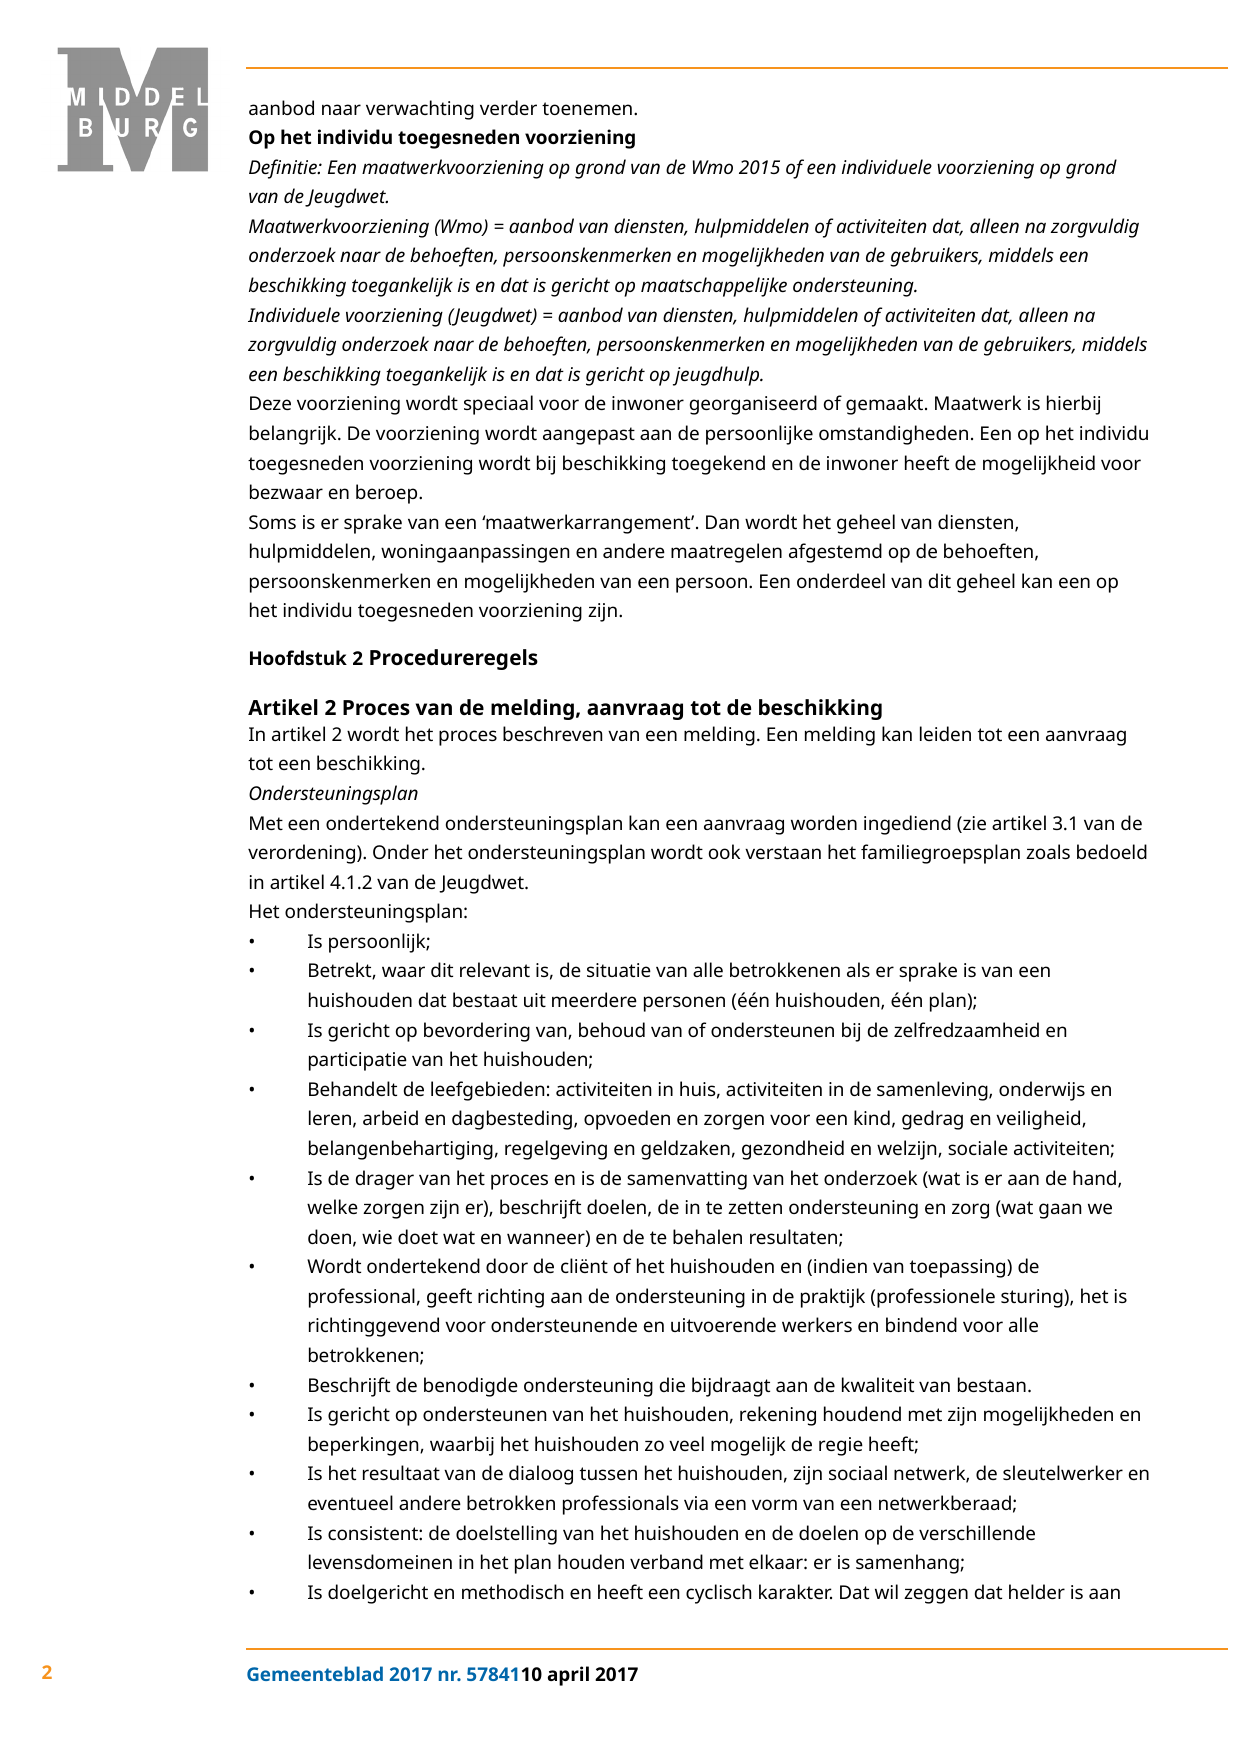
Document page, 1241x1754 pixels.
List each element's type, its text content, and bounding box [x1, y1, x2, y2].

text Individuele voorziening (Jeugdwet) = aanbod van diensten, hulpmiddelen of activiteiten dat, alleen na zorgvuldig onderzoek naar de behoeften, persoonskenmerken en mogelijkheden van de gebruikers, middels een beschikking toegankelijk is en dat is gericht op jeugdhulp. [248, 302, 1152, 387]
text In artikel 2 wordt het proces beschreven van een melding. Een melding kan leiden tot een aanvraag tot een beschikking. [248, 721, 1152, 776]
text Ondersteuningsplan [248, 780, 1152, 806]
list Behandelt de leefgebieden: activiteiten in huis, activiteiten in de samenleving, onderwijs en leren, arbeid en dagbesteding, opvoeden en zorgen voor een kind, gedrag en veiligheid, belangenbehartiging, regelgeving en geldzaken, gezondheid en welzijn, sociale activiteiten; [248, 1076, 1152, 1161]
text aanbod naar verwachting verder toenemen. [248, 95, 1152, 121]
list Is gericht op bevordering van, behoud van of ondersteunen bij de zelfredzaamheid en participatie van het huishouden; [248, 1017, 1152, 1072]
text Soms is er sprake van een ‘maatwerkarrangement’. Dan wordt het geheel van diensten, hulpmiddelen, woningaanpassingen en andere maatregelen afgestemd op de behoeften, persoonskenmerken en mogelijkheden van een persoon. Een onderdeel van dit geheel kan een op het individu toegesneden voorziening zijn. [248, 509, 1152, 623]
list Is gericht op ondersteunen van het huishouden, rekening houdend met zijn mogelijkheden en beperkingen, waarbij het huishouden zo veel mogelijk de regie heeft; [248, 1401, 1152, 1457]
text Deze voorziening wordt speciaal voor de inwoner georganiseerd of gemaakt. Maatwerk is hierbij belangrijk. De voorziening wordt aangepast aan de persoonlijke omstandigheden. Een op het individu toegesneden voorziening wordt bij beschikking toegekend en de inwoner heeft de mogelijkheid voor bezwaar en beroep. [248, 391, 1152, 505]
text Hoofdstuk 2 Procedureregels [248, 643, 1152, 672]
list Is consistent: de doelstelling van het huishouden en de doelen op de verschillende levensdomeinen in het plan houden verband met elkaar: er is samenhang; [248, 1520, 1152, 1575]
list Is persoonlijk; [248, 928, 1152, 954]
text Artikel 2 Proces van de melding, aanvraag tot de beschikking [248, 693, 1152, 721]
text Het ondersteuningsplan: [248, 898, 1152, 924]
text Definitie: Een maatwerkvoorziening op grond van de Wmo 2015 of een individuele voorziening op grond van de Jeugdwet. [248, 154, 1152, 209]
text Op het individu toegesneden voorziening [248, 124, 1152, 150]
text Met een ondertekend ondersteuningsplan kan een aanvraag worden ingediend (zie artikel 3.1 van de verordening). Onder het ondersteuningsplan wordt ook verstaan het familiegroepsplan zoals bedoeld in artikel 4.1.2 van de Jeugdwet. [248, 810, 1152, 895]
list Is de drager van het proces en is de samenvatting van het onderzoek (wat is er aan de hand, welke zorgen zijn er), beschrijft doelen, de in te zetten ondersteuning en zorg (wat gaan we doen, wie doet wat en wanneer) en de te behalen resultaten; [248, 1165, 1152, 1250]
list Beschrijft de benodigde ondersteuning die bijdraagt aan de kwaliteit van bestaan. [248, 1372, 1152, 1398]
list Is het resultaat van de dialoog tussen het huishouden, zijn sociaal netwerk, de sleutelwerker en eventueel andere betrokken professionals via een vorm van een netwerkberaad; [248, 1461, 1152, 1516]
text Maatwerkvoorziening (Wmo) = aanbod van diensten, hulpmiddelen of activiteiten dat, alleen na zorgvuldig onderzoek naar de behoeften, persoonskenmerken en mogelijkheden van de gebruikers, middels een beschikking toegankelijk is en dat is gericht op maatschappelijke ondersteuning. [248, 213, 1152, 298]
list Wordt ondertekend door de cliënt of het huishouden en (indien van toepassing) de professional, geeft richting aan de ondersteuning in de praktijk (professionele sturing), het is richtinggevend voor ondersteunende en uitvoerende werkers en bindend voor alle betrokkenen; [248, 1253, 1152, 1368]
list Betrekt, waar dit relevant is, de situatie van alle betrokkenen als er sprake is van een huishouden dat bestaat uit meerdere personen (één huishouden, één plan); [248, 958, 1152, 1013]
picture [41, 47, 231, 172]
list Is doelgericht en methodisch en heeft een cyclisch karakter. Dat wil zeggen dat helder is aan [248, 1579, 1152, 1605]
